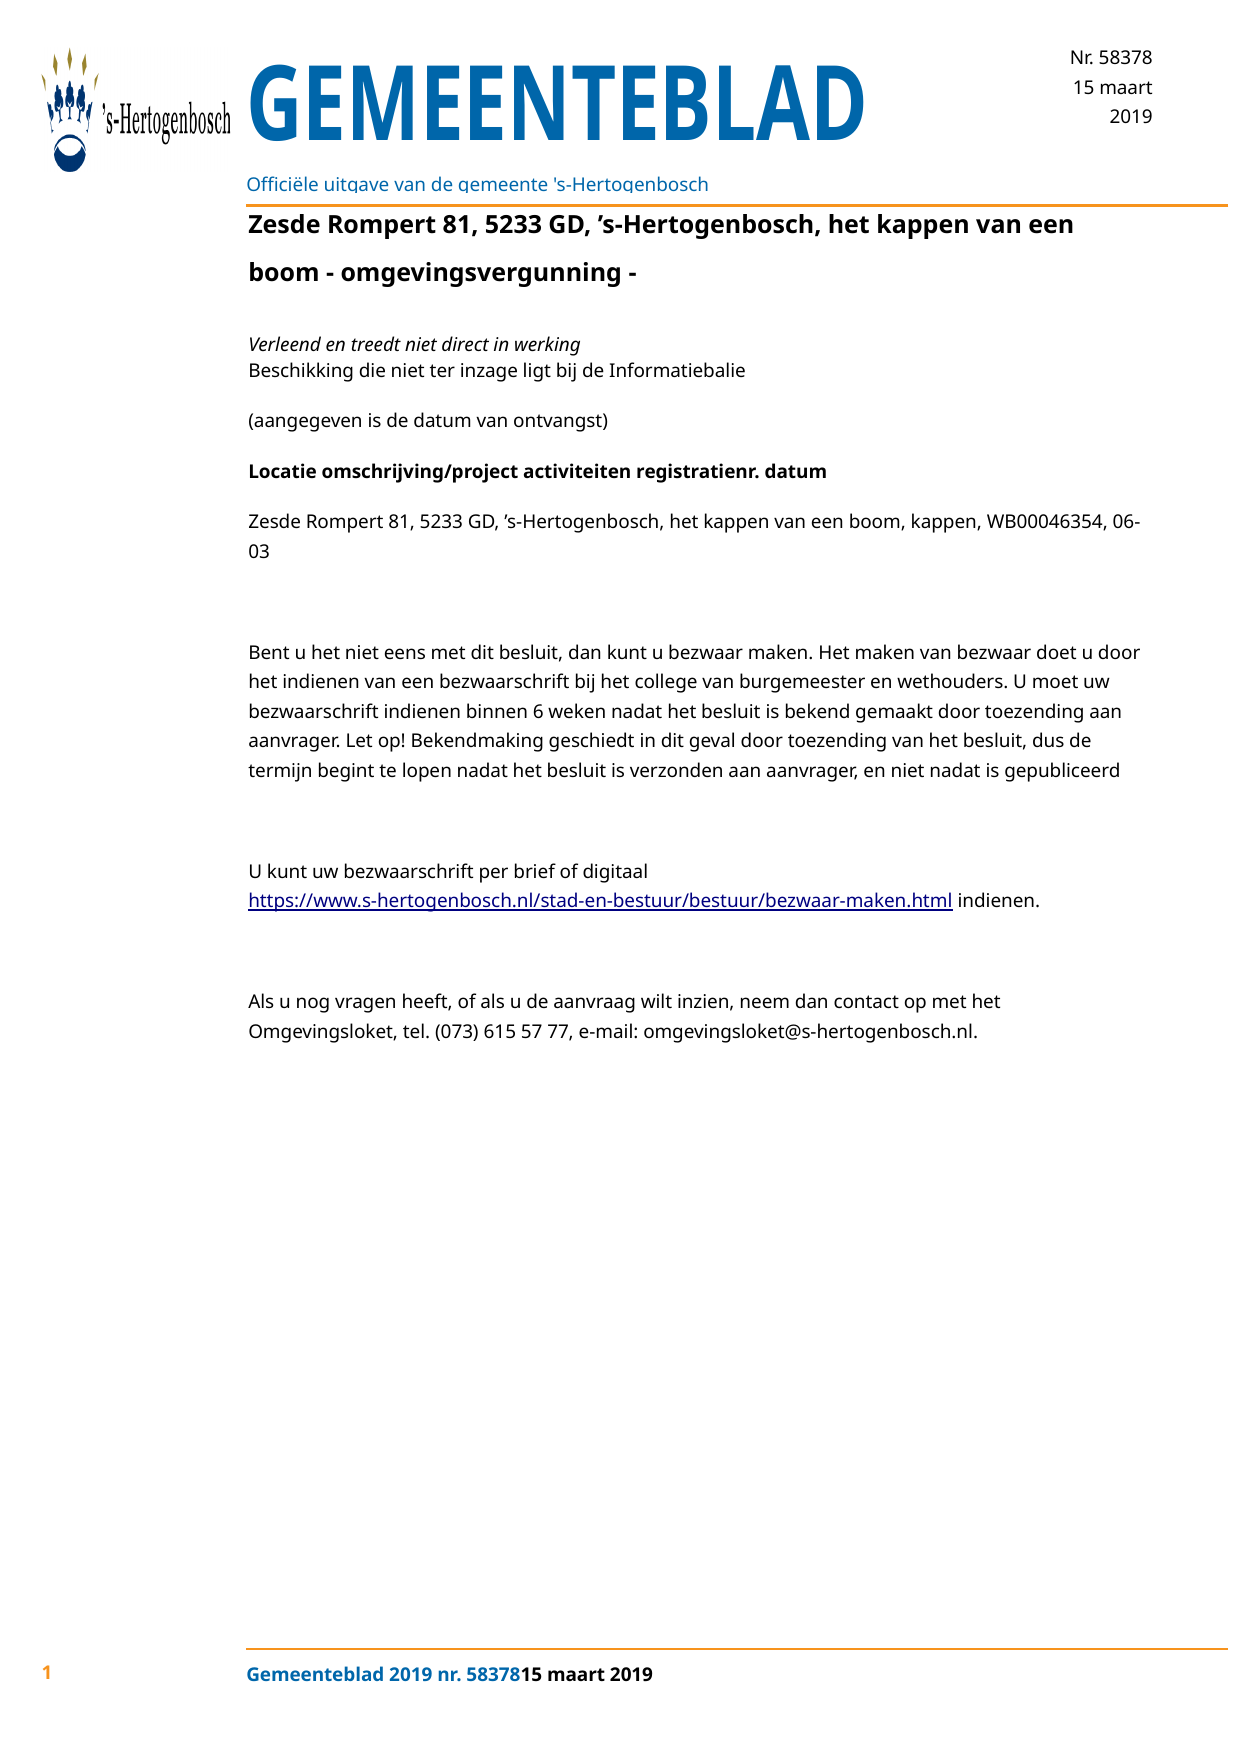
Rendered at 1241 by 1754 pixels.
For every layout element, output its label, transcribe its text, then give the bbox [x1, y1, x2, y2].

text (aangegeven is de datum van ontvangst) [248, 408, 1152, 433]
text Zesde Rompert 81, 5233 GD, ’s-Hertogenbosch, het kappen van een boom, kappen, WB00046354, 06-03 [248, 508, 1152, 564]
picture [41, 47, 231, 172]
text U kunt uw bezwaarschrift per brief of digitaal https://www.s-hertogenbosch.nl/stad-en-bestuur/bestuur/bezwaar-maken.html indienen. [248, 858, 1152, 913]
text Bent u het niet eens met dit besluit, dan kunt u bezwaar maken. Het maken van bezwaar doet u door het indienen van een bezwaarschrift bij het college van burgemeester en wethouders. U moet uw bezwaarschrift indienen binnen 6 weken nadat het besluit is bekend gemaakt door toezending aan aanvrager. Let op! Bekendmaking geschiedt in dit geval door toezending van het besluit, dus de termijn begint te lopen nadat het besluit is verzonden aan aanvrager, en niet nadat is gepubliceerd [248, 639, 1152, 783]
text Locatie omschrijving/project activiteiten registratienr. datum [248, 458, 1152, 484]
text Zesde Rompert 81, 5233 GD, ’s-Hertogenbosch, het kappen van een boom - omgevingsvergunning - [248, 207, 1152, 288]
text Als u nog vragen heeft, of als u de aanvraag wilt inzien, neem dan contact op met het Omgevingsloket, tel. (073) 615 57 77, e-mail: omgevingsloket@s-hertogenbosch.nl. [248, 988, 1152, 1044]
text Verleend en treedt niet direct in werking [248, 331, 1152, 357]
text Beschikking die niet ter inzage ligt bij de Informatiebalie [248, 357, 1152, 383]
